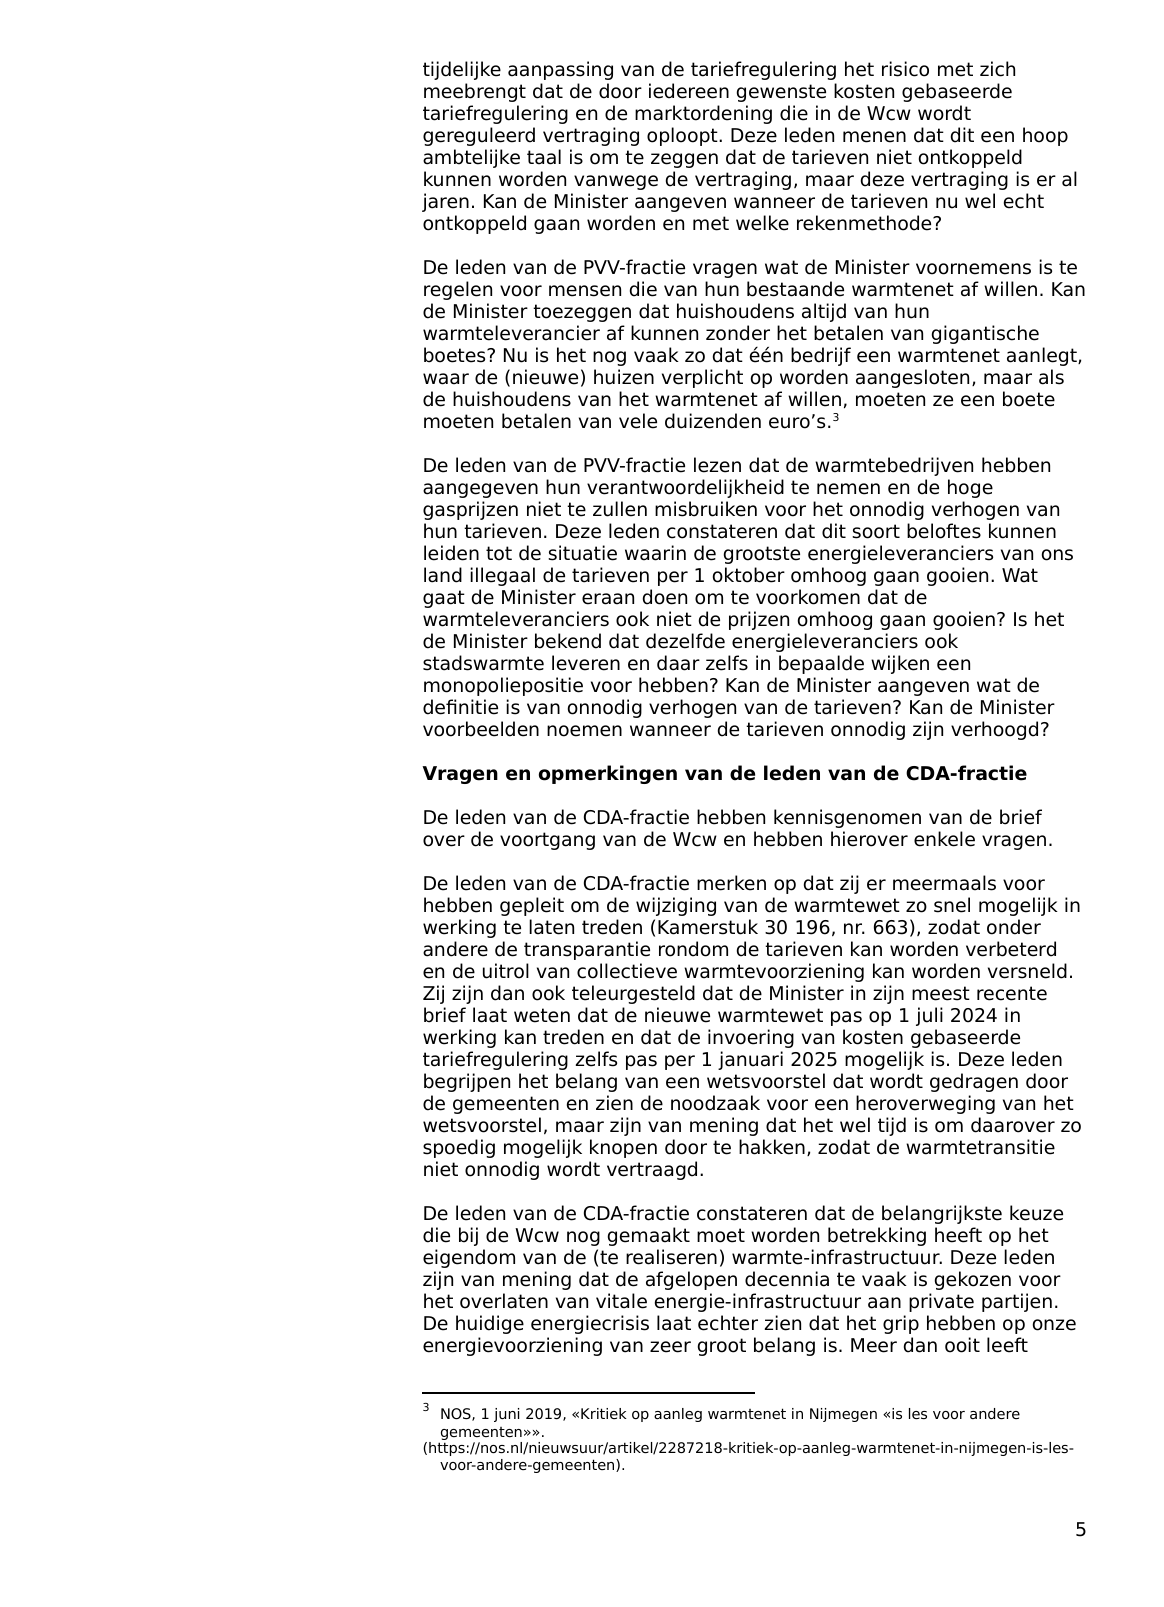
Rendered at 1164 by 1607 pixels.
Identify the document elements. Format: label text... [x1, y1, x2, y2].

text De leden van de PVV-fractie vragen wat de Minister voornemens is te regelen voor mensen die van hun bestaande warmtenet af willen. Kan de Minister toezeggen dat huishoudens altijd van hun warmteleverancier af kunnen zonder het betalen van gigantische boetes? Nu is het nog vaak zo dat één bedrijf een warmtenet aanlegt, waar de (nieuwe) huizen verplicht op worden aangesloten, maar als de huishoudens van het warmtenet af willen, moeten ze een boete moeten betalen van vele duizenden euro’s. [422, 257, 1087, 433]
text tijdelijke aanpassing van de tariefregulering het risico met zich meebrengt dat de door iedereen gewenste kosten gebaseerde tariefregulering en de marktordening die in de Wcw wordt gereguleerd vertraging oploopt. Deze leden menen dat dit een hoop ambtelijke taal is om te zeggen dat de tarieven niet ontkoppeld kunnen worden vanwege de vertraging, maar deze vertraging is er al jaren. Kan de Minister aangeven wanneer de tarieven nu wel echt ontkoppeld gaan worden en met welke rekenmethode? [422, 59, 1087, 235]
subtitle Vragen en opmerkingen van de leden van de CDA-fractie [422, 763, 1087, 785]
text De leden van de PVV-fractie lezen dat de warmtebedrijven hebben aangegeven hun verantwoordelijkheid te nemen en de hoge gasprijzen niet te zullen misbruiken voor het onnodig verhogen van hun tarieven. Deze leden constateren dat dit soort beloftes kunnen leiden tot de situatie waarin de grootste energieleveranciers van ons land illegaal de tarieven per 1 oktober omhoog gaan gooien. Wat gaat de Minister eraan doen om te voorkomen dat de warmteleveranciers ook niet de prijzen omhoog gaan gooien? Is het de Minister bekend dat dezelfde energieleveranciers ook stadswarmte leveren en daar zelfs in bepaalde wijken een monopoliepositie voor hebben? Kan de Minister aangeven wat de definitie is van onnodig verhogen van de tarieven? Kan de Minister voorbeelden noemen wanneer de tarieven onnodig zijn verhoogd? [422, 455, 1087, 741]
text De leden van de CDA-fractie hebben kennisgenomen van de brief over de voortgang van de Wcw en hebben hierover enkele vragen. [422, 807, 1087, 851]
text NOS, 1 juni 2019, «Kritiek op aanleg warmtenet in Nijmegen «is les voor andere gemeenten»». [422, 1402, 1087, 1441]
text (https://nos.nl/nieuwsuur/artikel/2287218-kritiek-op-aanleg-warmtenet-in-nijmegen-is-les-voor-andere-gemeenten). [422, 1441, 1087, 1474]
text De leden van de CDA-fractie merken op dat zij er meermaals voor hebben gepleit om de wijziging van de warmtewet zo snel mogelijk in werking te laten treden (Kamerstuk 30 196, nr. 663), zodat onder andere de transparantie rondom de tarieven kan worden verbeterd en de uitrol van collectieve warmtevoorziening kan worden versneld. Zij zijn dan ook teleurgesteld dat de Minister in zijn meest recente brief laat weten dat de nieuwe warmtewet pas op 1 juli 2024 in werking kan treden en dat de invoering van kosten gebaseerde tariefregulering zelfs pas per 1 januari 2025 mogelijk is. Deze leden begrijpen het belang van een wetsvoorstel dat wordt gedragen door de gemeenten en zien de noodzaak voor een heroverweging van het wetsvoorstel, maar zijn van mening dat het wel tijd is om daarover zo spoedig mogelijk knopen door te hakken, zodat de warmtetransitie niet onnodig wordt vertraagd. [422, 873, 1087, 1181]
text De leden van de CDA-fractie constateren dat de belangrijkste keuze die bij de Wcw nog gemaakt moet worden betrekking heeft op het eigendom van de (te realiseren) warmte-infrastructuur. Deze leden zijn van mening dat de afgelopen decennia te vaak is gekozen voor het overlaten van vitale energie-infrastructuur aan private partijen. De huidige energiecrisis laat echter zien dat het grip hebben op onze energievoorziening van zeer groot belang is. Meer dan ooit leeft [422, 1203, 1087, 1357]
